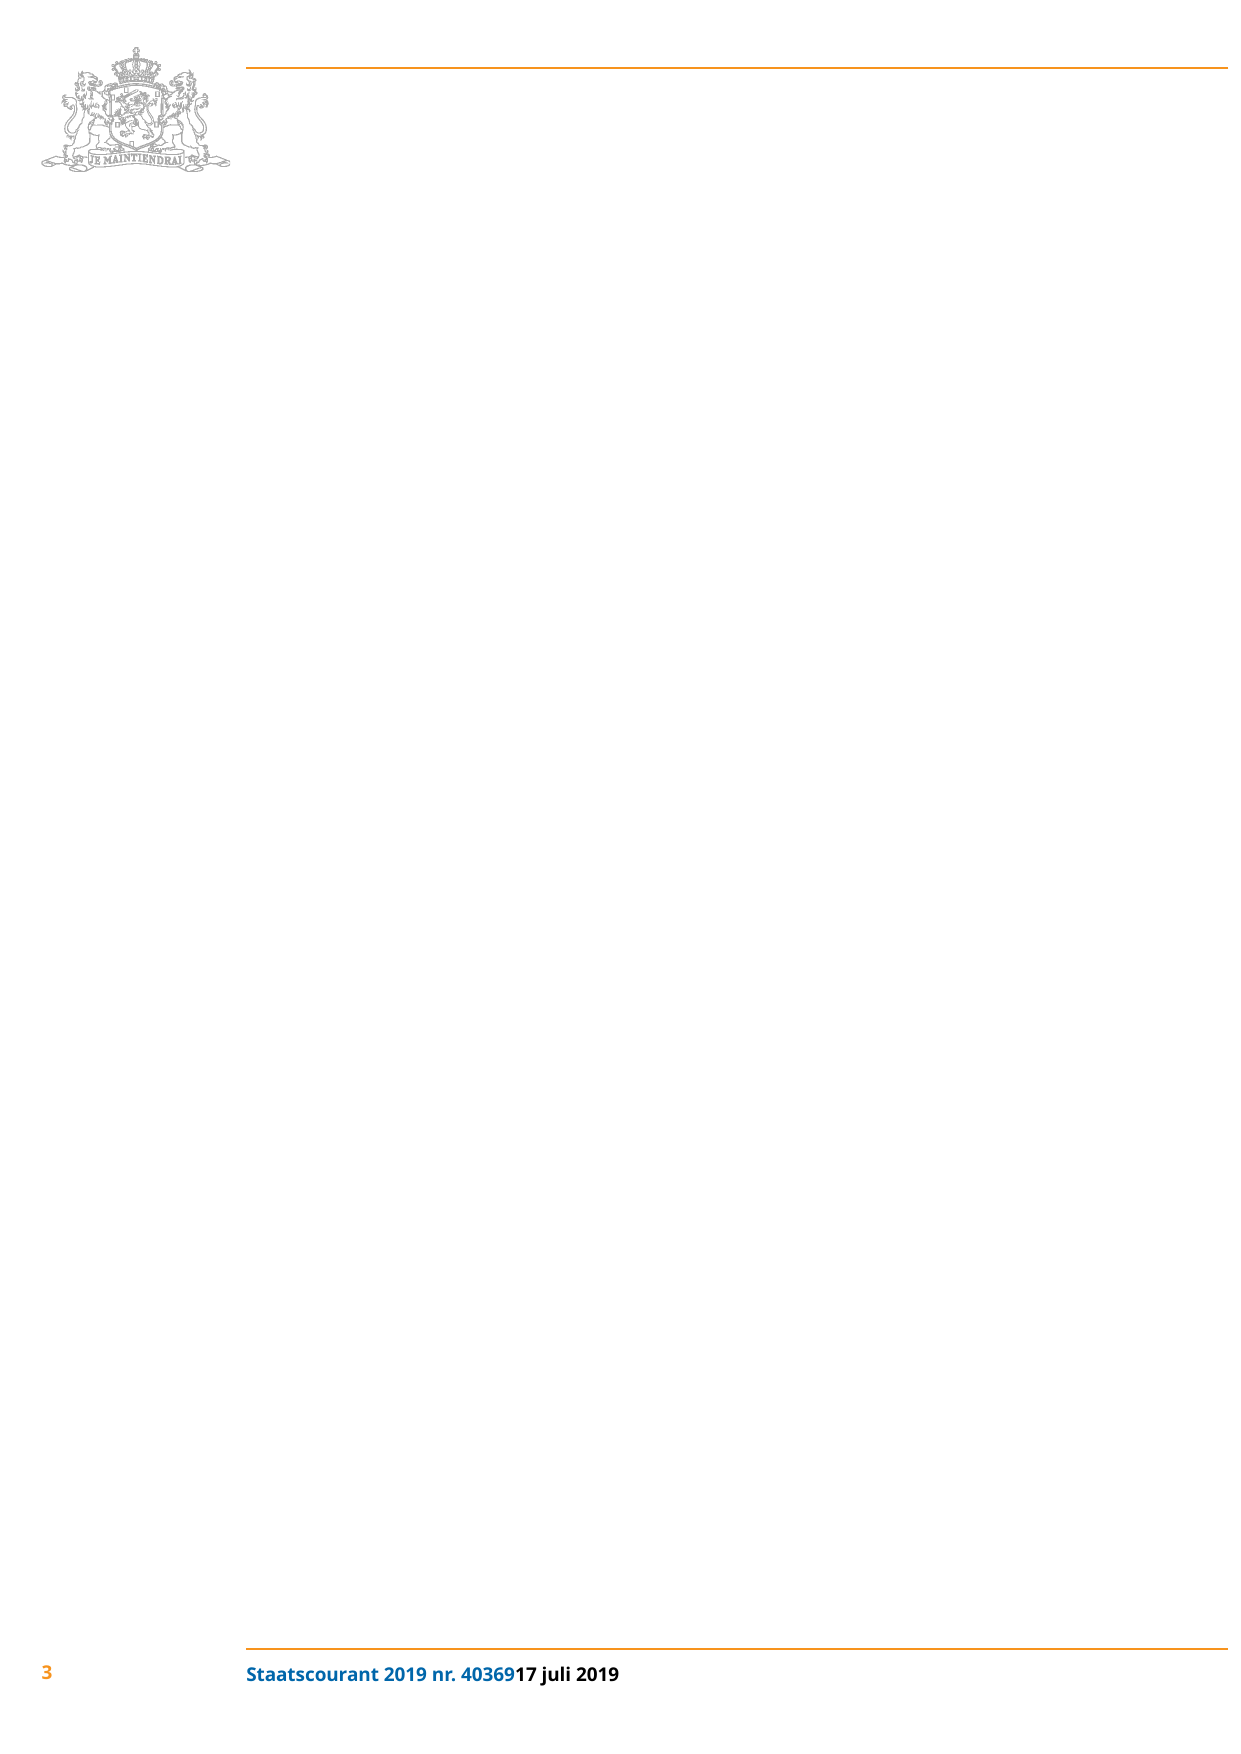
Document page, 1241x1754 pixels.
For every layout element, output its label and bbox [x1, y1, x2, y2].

picture [41, 47, 231, 172]
